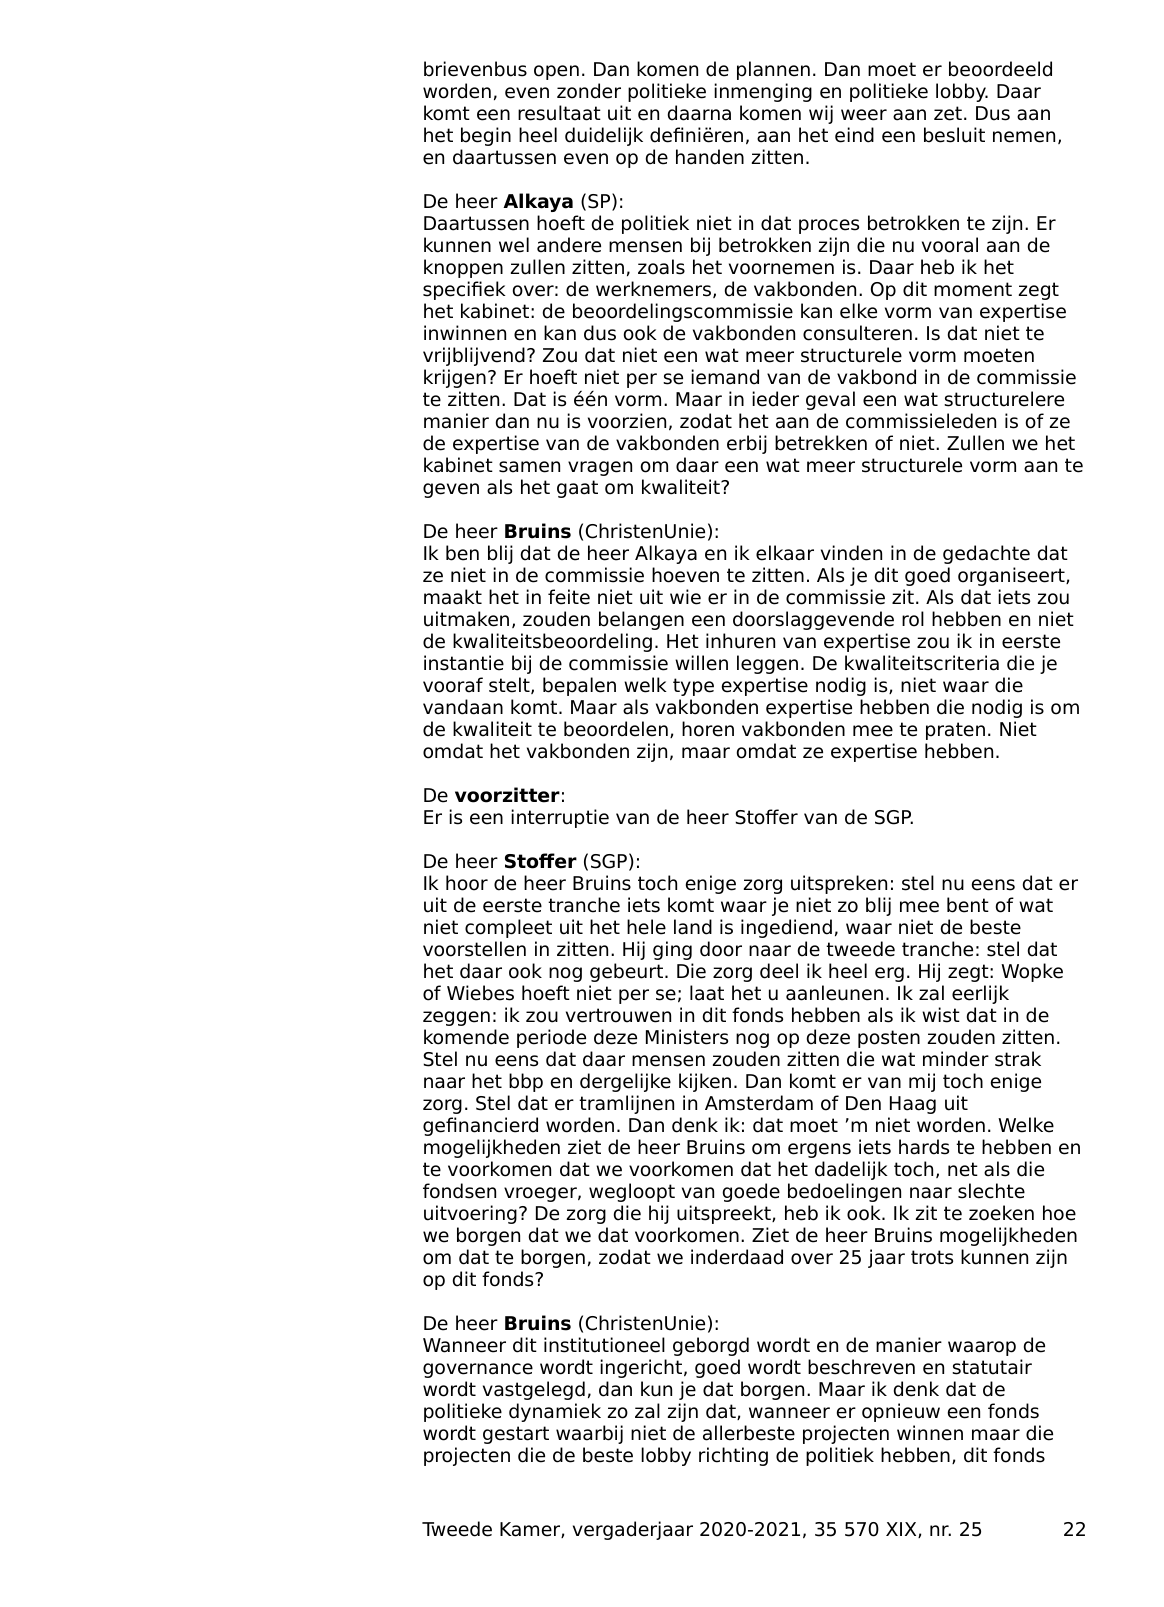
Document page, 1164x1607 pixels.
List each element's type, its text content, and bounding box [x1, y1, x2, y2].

text De heer Bruins (ChristenUnie): [422, 521, 1087, 543]
text Er is een interruptie van de heer Stoffer van de SGP. [422, 807, 1087, 829]
text De heer Bruins (ChristenUnie): [422, 1313, 1087, 1335]
text brievenbus open. Dan komen de plannen. Dan moet er beoordeeld worden, even zonder politieke inmenging en politieke lobby. Daar komt een resultaat uit en daarna komen wij weer aan zet. Dus aan het begin heel duidelijk definiëren, aan het eind een besluit nemen, en daartussen even op de handen zitten. [422, 59, 1087, 169]
text De voorzitter: [422, 785, 1087, 807]
text Ik ben blij dat de heer Alkaya en ik elkaar vinden in de gedachte dat ze niet in de commissie hoeven te zitten. Als je dit goed organiseert, maakt het in feite niet uit wie er in de commissie zit. Als dat iets zou uitmaken, zouden belangen een doorslaggevende rol hebben en niet de kwaliteitsbeoordeling. Het inhuren van expertise zou ik in eerste instantie bij de commissie willen leggen. De kwaliteitscriteria die je vooraf stelt, bepalen welk type expertise nodig is, niet waar die vandaan komt. Maar als vakbonden expertise hebben die nodig is om de kwaliteit te beoordelen, horen vakbonden mee te praten. Niet omdat het vakbonden zijn, maar omdat ze expertise hebben. [422, 543, 1087, 763]
text De heer Stoffer (SGP): [422, 851, 1087, 873]
text Wanneer dit institutioneel geborgd wordt en de manier waarop de governance wordt ingericht, goed wordt beschreven en statutair wordt vastgelegd, dan kun je dat borgen. Maar ik denk dat de politieke dynamiek zo zal zijn dat, wanneer er opnieuw een fonds wordt gestart waarbij niet de allerbeste projecten winnen maar die projecten die de beste lobby richting de politiek hebben, dit fonds [422, 1335, 1087, 1467]
text Daartussen hoeft de politiek niet in dat proces betrokken te zijn. Er kunnen wel andere mensen bij betrokken zijn die nu vooral aan de knoppen zullen zitten, zoals het voornemen is. Daar heb ik het specifiek over: de werknemers, de vakbonden. Op dit moment zegt het kabinet: de beoordelingscommissie kan elke vorm van expertise inwinnen en kan dus ook de vakbonden consulteren. Is dat niet te vrijblijvend? Zou dat niet een wat meer structurele vorm moeten krijgen? Er hoeft niet per se iemand van de vakbond in de commissie te zitten. Dat is één vorm. Maar in ieder geval een wat structurelere manier dan nu is voorzien, zodat het aan de commissieleden is of ze de expertise van de vakbonden erbij betrekken of niet. Zullen we het kabinet samen vragen om daar een wat meer structurele vorm aan te geven als het gaat om kwaliteit? [422, 213, 1087, 499]
text Ik hoor de heer Bruins toch enige zorg uitspreken: stel nu eens dat er uit de eerste tranche iets komt waar je niet zo blij mee bent of wat niet compleet uit het hele land is ingediend, waar niet de beste voorstellen in zitten. Hij ging door naar de tweede tranche: stel dat het daar ook nog gebeurt. Die zorg deel ik heel erg. Hij zegt: Wopke of Wiebes hoeft niet per se; laat het u aanleunen. Ik zal eerlijk zeggen: ik zou vertrouwen in dit fonds hebben als ik wist dat in de komende periode deze Ministers nog op deze posten zouden zitten. Stel nu eens dat daar mensen zouden zitten die wat minder strak naar het bbp en dergelijke kijken. Dan komt er van mij toch enige zorg. Stel dat er tramlijnen in Amsterdam of Den Haag uit gefinancierd worden. Dan denk ik: dat moet ’m niet worden. Welke mogelijkheden ziet de heer Bruins om ergens iets hards te hebben en te voorkomen dat we voorkomen dat het dadelijk toch, net als die fondsen vroeger, wegloopt van goede bedoelingen naar slechte uitvoering? De zorg die hij uitspreekt, heb ik ook. Ik zit te zoeken hoe we borgen dat we dat voorkomen. Ziet de heer Bruins mogelijkheden om dat te borgen, zodat we inderdaad over 25 jaar trots kunnen zijn op dit fonds? [422, 873, 1087, 1291]
text De heer Alkaya (SP): [422, 191, 1087, 213]
